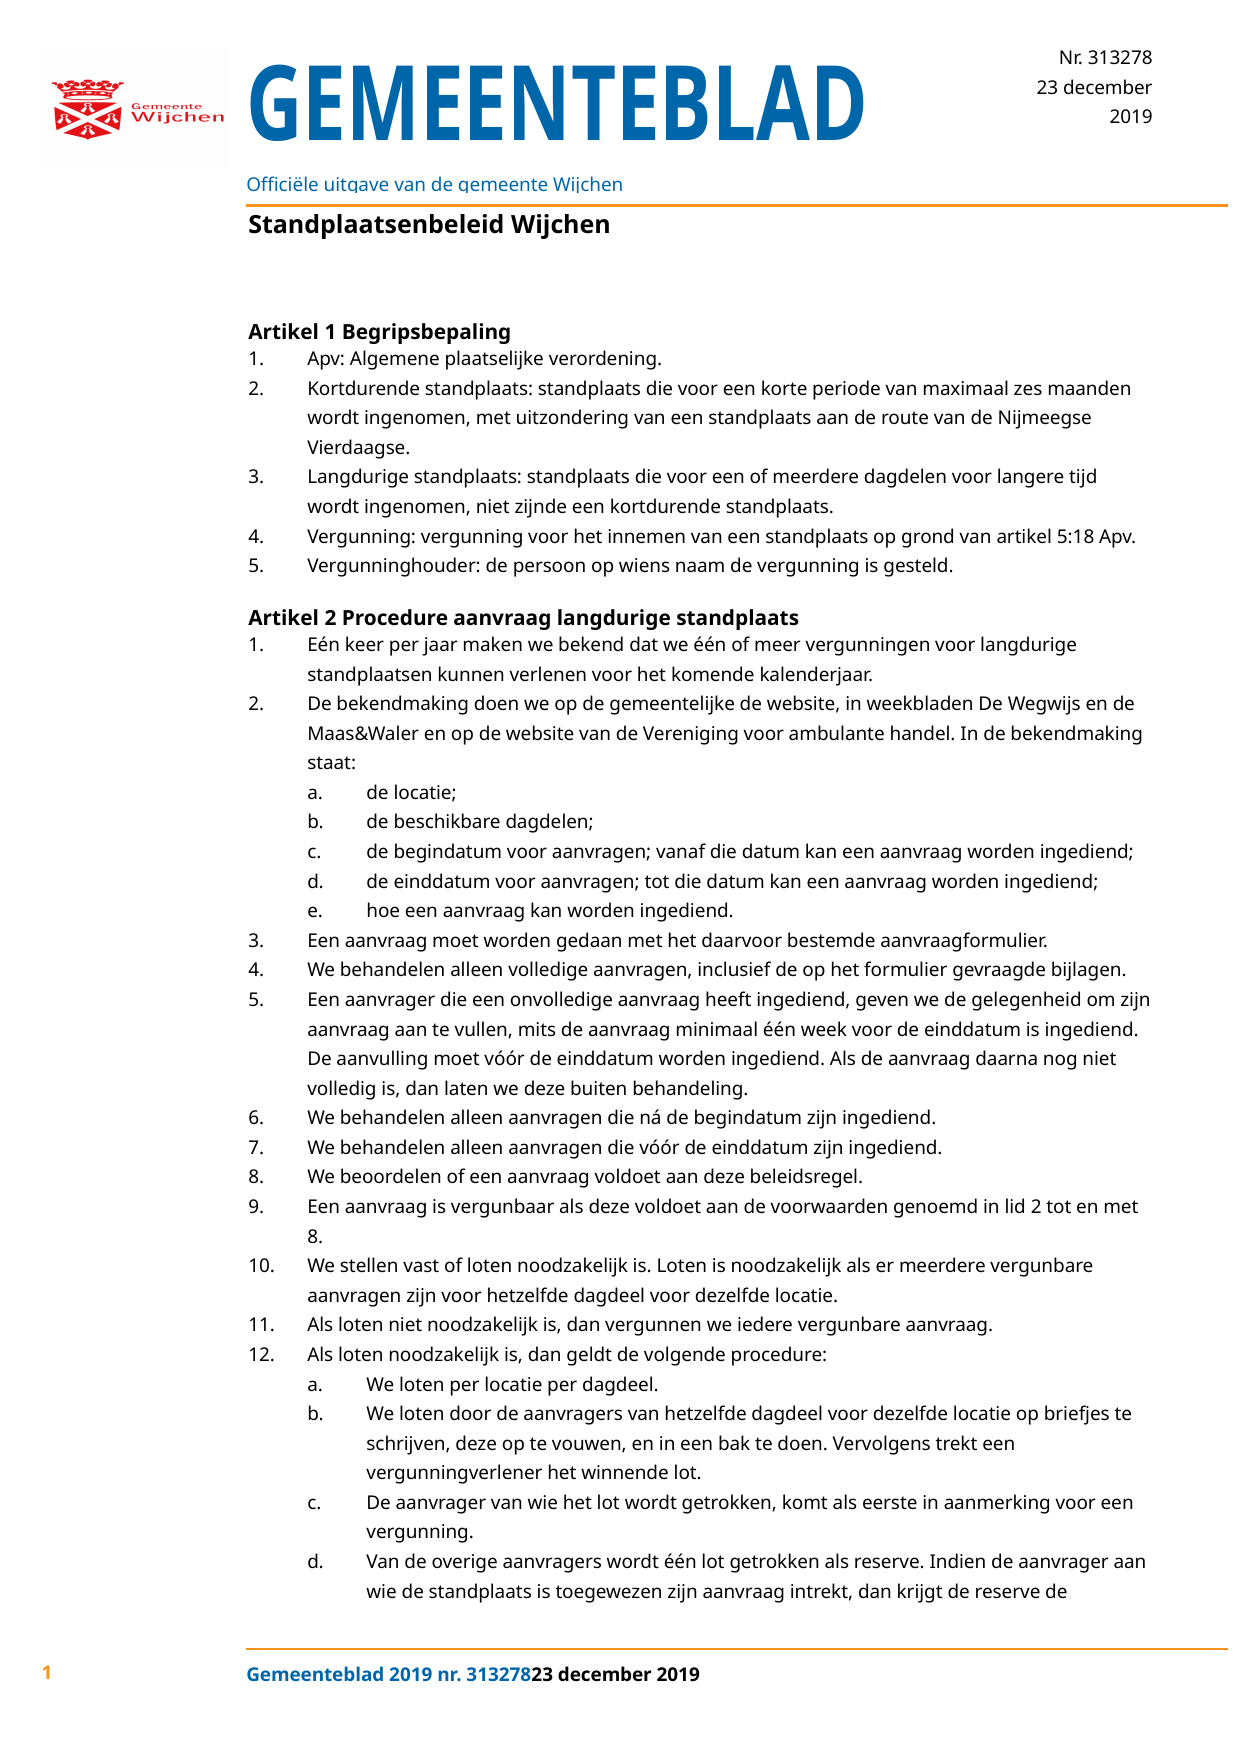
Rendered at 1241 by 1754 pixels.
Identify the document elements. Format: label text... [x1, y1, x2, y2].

list de einddatum voor aanvragen; tot die datum kan een aanvraag worden ingediend; [307, 868, 1152, 894]
list Vergunninghouder: de persoon op wiens naam de vergunning is gesteld. [248, 552, 1152, 578]
list Van de overige aanvragers wordt één lot getrokken als reserve. Indien de aanvrager aan wie de standplaats is toegewezen zijn aanvraag intrekt, dan krijgt de reserve de [307, 1548, 1152, 1604]
list Vergunning: vergunning voor het innemen van een standplaats op grond van artikel 5:18 Apv. [248, 523, 1152, 548]
list hoe een aanvraag kan worden ingediend. [307, 897, 1152, 923]
list Langdurige standplaats: standplaats die voor een of meerdere dagdelen voor langere tijd wordt ingenomen, niet zijnde een kortdurende standplaats. [248, 464, 1152, 519]
list De bekendmaking doen we op de gemeentelijke de website, in weekbladen De Wegwijs en de Maas&Waler en op de website van de Vereniging voor ambulante handel. In de bekendmaking staat: [248, 690, 1152, 775]
list We behandelen alleen aanvragen die vóór de einddatum zijn ingediend. [248, 1134, 1152, 1160]
list Een aanvrager die een onvolledige aanvraag heeft ingediend, geven we de gelegenheid om zijn aanvraag aan te vullen, mits de aanvraag minimaal één week voor de einddatum is ingediend. De aanvulling moet vóór de einddatum worden ingediend. Als de aanvraag daarna nog niet volledig is, dan laten we deze buiten behandeling. [248, 986, 1152, 1101]
list Apv: Algemene plaatselijke verordening. [248, 345, 1152, 371]
list We behandelen alleen aanvragen die ná de begindatum zijn ingediend. [248, 1104, 1152, 1130]
picture [41, 47, 231, 172]
list de locatie; [307, 779, 1152, 805]
text Artikel 2 Procedure aanvraag langdurige standplaats [248, 603, 1152, 631]
list Een aanvraag moet worden gedaan met het daarvoor bestemde aanvraagformulier. [248, 927, 1152, 953]
text Standplaatsenbeleid Wijchen [248, 207, 1152, 241]
list de beschikbare dagdelen; [307, 809, 1152, 834]
list de begindatum voor aanvragen; vanaf die datum kan een aanvraag worden ingediend; [307, 838, 1152, 864]
list We stellen vast of loten noodzakelijk is. Loten is noodzakelijk als er meerdere vergunbare aanvragen zijn voor hetzelfde dagdeel voor dezelfde locatie. [248, 1252, 1152, 1308]
list Een aanvraag is vergunbaar als deze voldoet aan de voorwaarden genoemd in lid 2 tot en met 8. [248, 1193, 1152, 1249]
list Eén keer per jaar maken we bekend dat we één of meer vergunningen voor langdurige standplaatsen kunnen verlenen voor het komende kalenderjaar. [248, 631, 1152, 687]
list Als loten niet noodzakelijk is, dan vergunnen we iedere vergunbare aanvraag. [248, 1312, 1152, 1337]
list Kortdurende standplaats: standplaats die voor een korte periode van maximaal zes maanden wordt ingenomen, met uitzondering van een standplaats aan de route van de Nijmeegse Vierdaagse. [248, 375, 1152, 460]
list We loten per locatie per dagdeel. [307, 1371, 1152, 1397]
list We behandelen alleen volledige aanvragen, inclusief de op het formulier gevraagde bijlagen. [248, 957, 1152, 982]
list Als loten noodzakelijk is, dan geldt de volgende procedure: [248, 1341, 1152, 1367]
list De aanvrager van wie het lot wordt getrokken, komt als eerste in aanmerking voor een vergunning. [307, 1489, 1152, 1544]
list We beoordelen of een aanvraag voldoet aan deze beleidsregel. [248, 1164, 1152, 1189]
list We loten door de aanvragers van hetzelfde dagdeel voor dezelfde locatie op briefjes te schrijven, deze op te vouwen, en in een bak te doen. Vervolgens trekt een vergunningverlener het winnende lot. [307, 1400, 1152, 1485]
text Artikel 1 Begripsbepaling [248, 317, 1152, 345]
